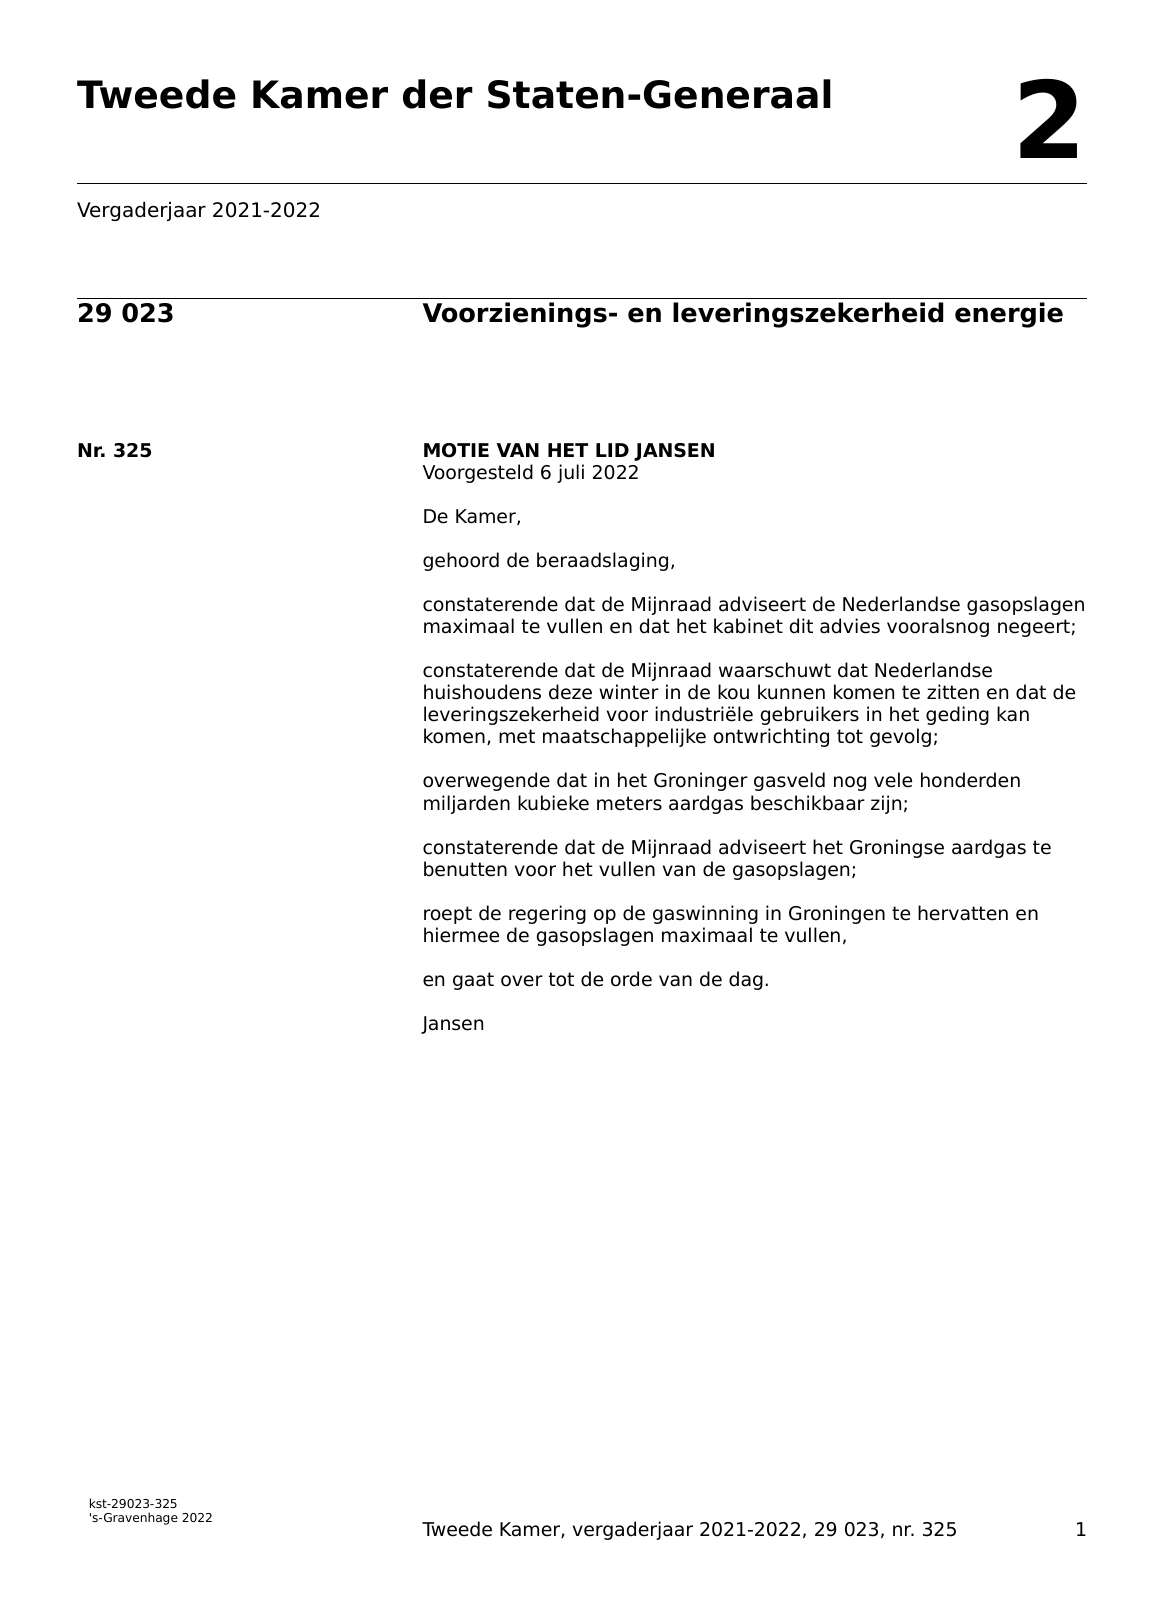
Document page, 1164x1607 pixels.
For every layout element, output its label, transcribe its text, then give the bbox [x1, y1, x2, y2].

text overwegende dat in het Groninger gasveld nog vele honderden miljarden kubieke meters aardgas beschikbaar zijn; [422, 770, 1087, 814]
text Jansen [422, 1013, 1087, 1035]
text 's-Gravenhage 2022 [88, 1511, 323, 1525]
subtitle 29 023 Voorzienings- en leveringszekerheid energie [77, 299, 1087, 329]
table_header Tweede Kamer der Staten-Generaal [77, 59, 886, 183]
table_cell Vergaderjaar 2021-2022 [77, 184, 1087, 298]
subtitle Nr. 325 MOTIE VAN HET LID JANSEN [77, 440, 1087, 462]
text en gaat over tot de orde van de dag. [422, 969, 1087, 991]
text constaterende dat de Mijnraad adviseert de Nederlandse gasopslagen maximaal te vullen en dat het kabinet dit advies vooralsnog negeert; [422, 594, 1087, 638]
text roept de regering op de gaswinning in Groningen te hervatten en hiermee de gasopslagen maximaal te vullen, [422, 903, 1087, 947]
text constaterende dat de Mijnraad waarschuwt dat Nederlandse huishoudens deze winter in de kou kunnen komen te zitten en dat de leveringszekerheid voor industriële gebruikers in het geding kan komen, met maatschappelijke ontwrichting tot gevolg; [422, 660, 1087, 748]
text kst-29023-325 [88, 1497, 323, 1511]
text constaterende dat de Mijnraad adviseert het Groningse aardgas te benutten voor het vullen van de gasopslagen; [422, 837, 1087, 881]
text Voorgesteld 6 juli 2022 [422, 462, 1087, 484]
text De Kamer, [422, 506, 1087, 528]
text gehoord de beraadslaging, [422, 550, 1087, 572]
table_header 2 [886, 59, 1087, 183]
